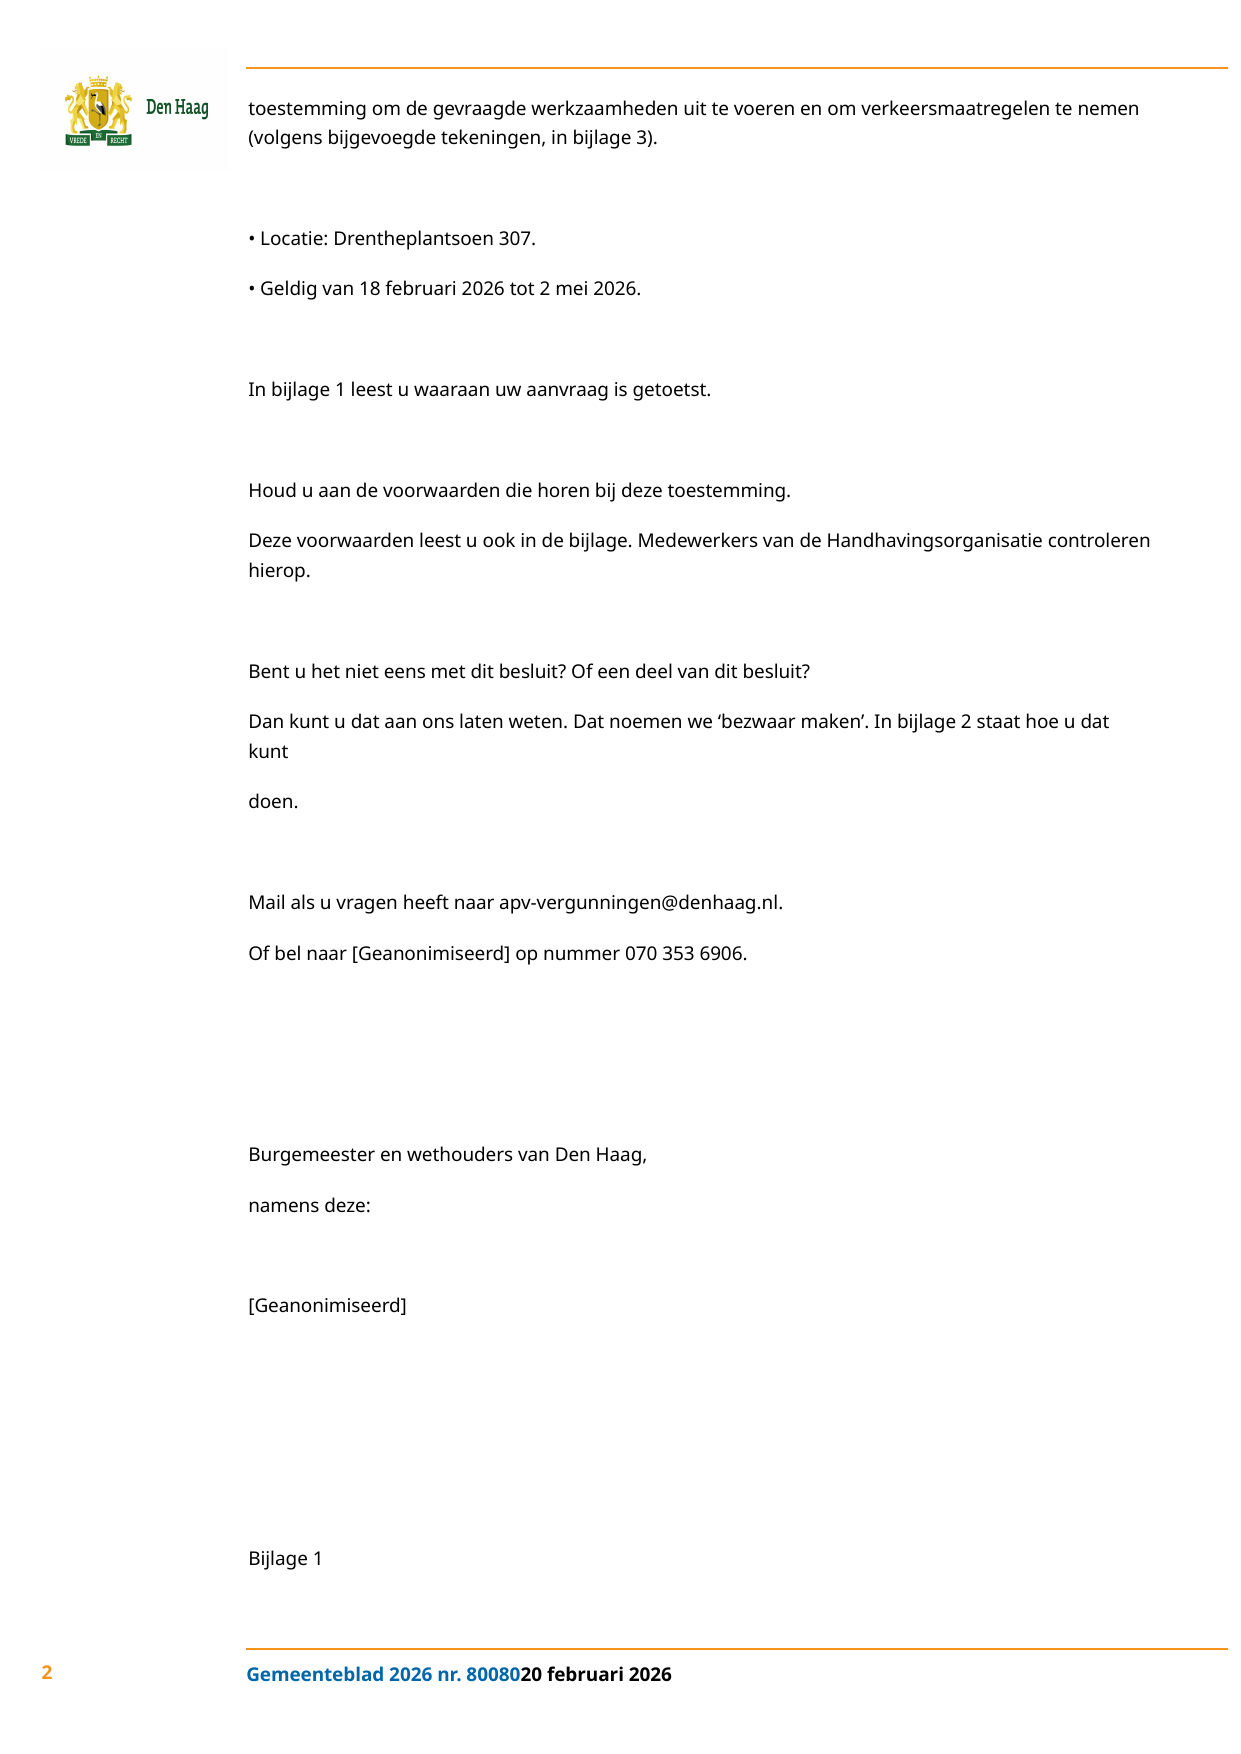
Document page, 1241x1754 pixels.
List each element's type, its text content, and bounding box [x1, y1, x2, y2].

text Of bel naar [Geanonimiseerd] op nummer 070 353 6906. [248, 940, 1152, 966]
text Burgemeester en wethouders van Den Haag, [248, 1141, 1152, 1167]
text Houd u aan de voorwaarden die horen bij deze toestemming. [248, 477, 1152, 503]
text Deze voorwaarden leest u ook in de bijlage. Medewerkers van de Handhavingsorganisatie controleren hierop. [248, 528, 1152, 583]
text namens deze: [248, 1192, 1152, 1218]
picture [41, 47, 231, 172]
text Bent u het niet eens met dit besluit? Of een deel van dit besluit? [248, 658, 1152, 684]
text Dan kunt u dat aan ons laten weten. Dat noemen we ‘bezwaar maken’. In bijlage 2 staat hoe u dat kunt [248, 708, 1152, 764]
text Mail als u vragen heeft naar apv-vergunningen@denhaag.nl. [248, 889, 1152, 915]
text [Geanonimiseerd] [248, 1293, 1152, 1318]
text • Geldig van 18 februari 2026 tot 2 mei 2026. [248, 276, 1152, 301]
text • Locatie: Drentheplantsoen 307. [248, 225, 1152, 251]
text In bijlage 1 leest u waaraan uw aanvraag is getoetst. [248, 376, 1152, 402]
text Bijlage 1 [248, 1545, 1152, 1571]
text doen. [248, 788, 1152, 814]
text toestemming om de gevraagde werkzaamheden uit te voeren en om verkeersmaatregelen te nemen (volgens bijgevoegde tekeningen, in bijlage 3). [248, 95, 1152, 150]
